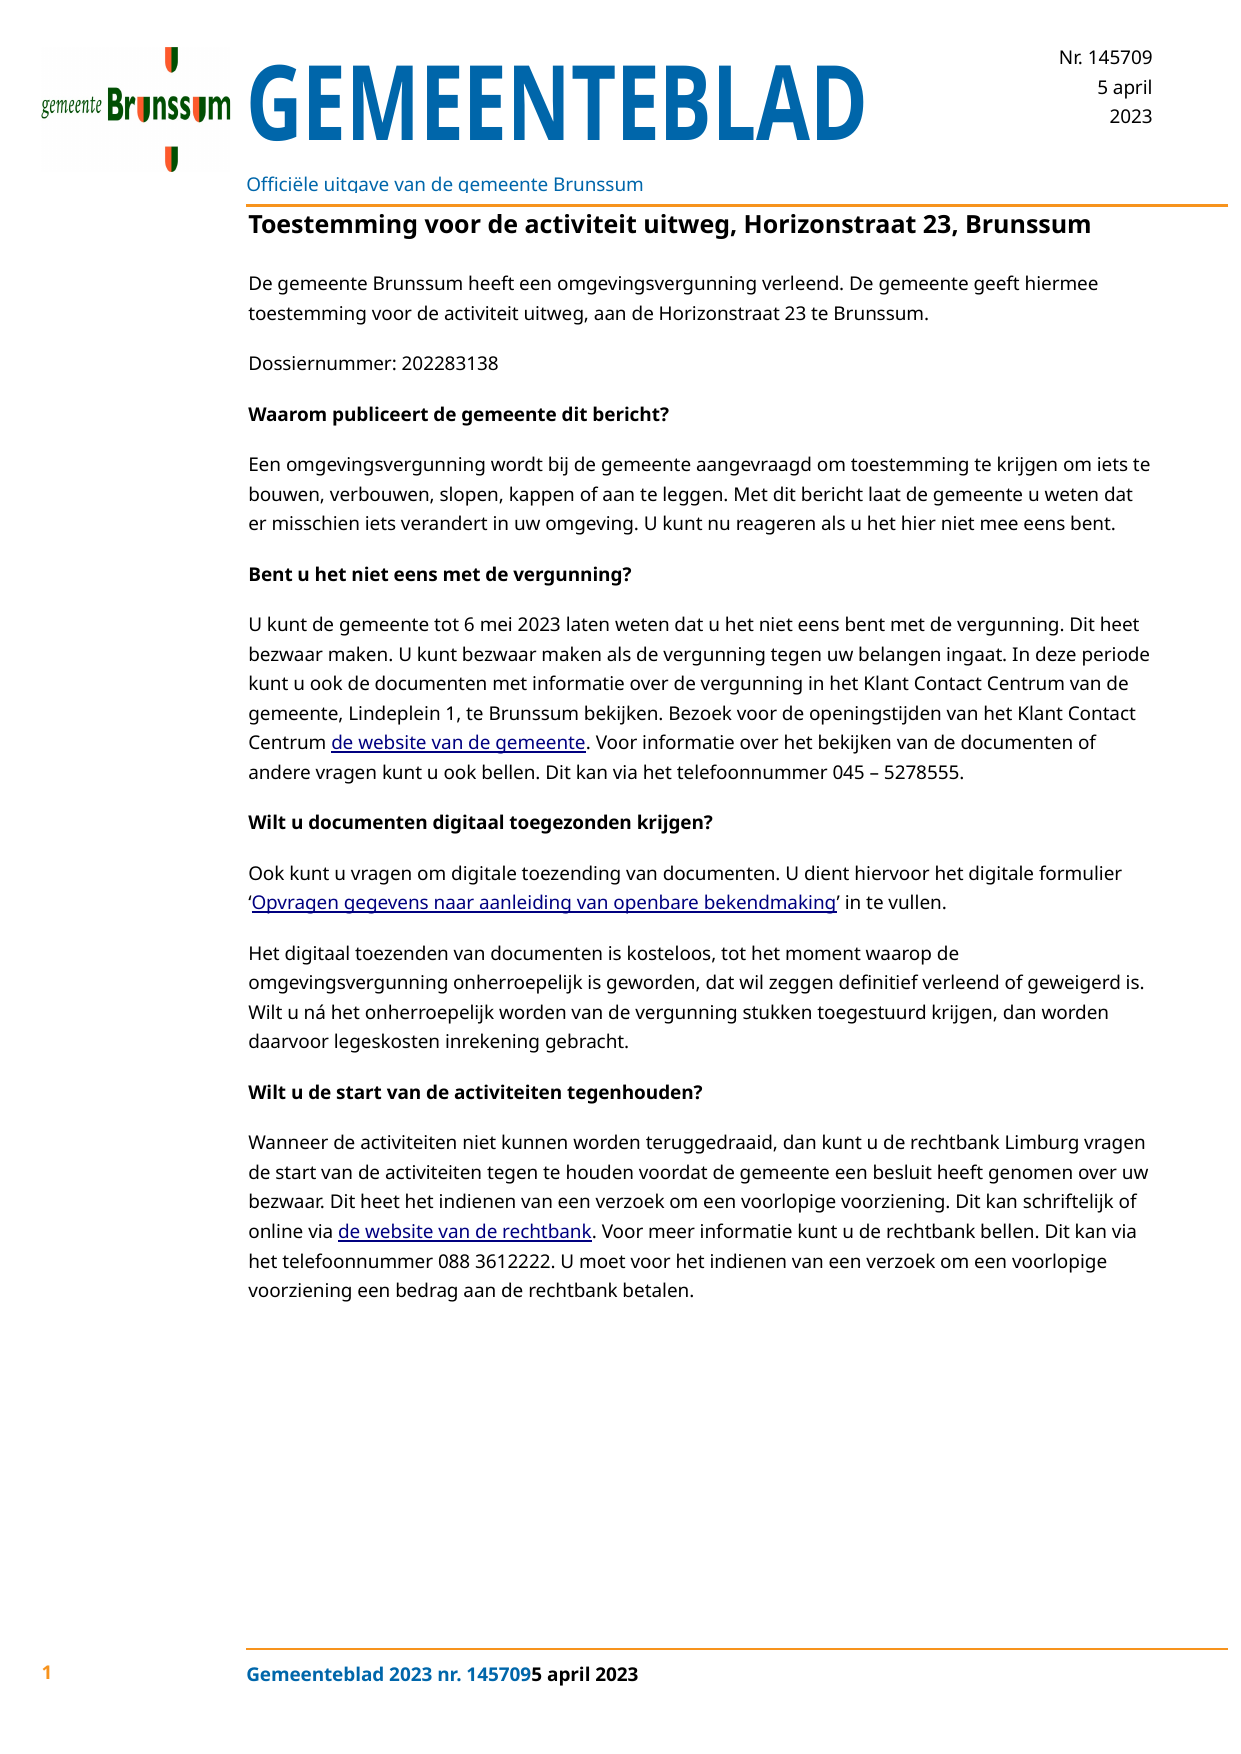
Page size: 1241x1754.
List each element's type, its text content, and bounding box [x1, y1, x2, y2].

text Het digitaal toezenden van documenten is kosteloos, tot het moment waarop de omgevingsvergunning onherroepelijk is geworden, dat wil zeggen definitief verleend of geweigerd is. Wilt u ná het onherroepelijk worden van de vergunning stukken toegestuurd krijgen, dan worden daarvoor legeskosten inrekening gebracht. [248, 940, 1152, 1054]
text Bent u het niet eens met de vergunning? [248, 561, 1152, 586]
text Wilt u de start van de activiteiten tegenhouden? [248, 1079, 1152, 1105]
text Waarom publiceert de gemeente dit bericht? [248, 401, 1152, 426]
text Wilt u documenten digitaal toegezonden krijgen? [248, 809, 1152, 835]
text Toestemming voor de activiteit uitweg, Horizonstraat 23, Brunssum [248, 207, 1152, 241]
text U kunt de gemeente tot 6 mei 2023 laten weten dat u het niet eens bent met de vergunning. Dit heet bezwaar maken. U kunt bezwaar maken als de vergunning tegen uw belangen ingaat. In deze periode kunt u ook de documenten met informatie over de vergunning in het Klant Contact Centrum van de gemeente, Lindeplein 1, te Brunssum bekijken. Bezoek voor de openingstijden van het Klant Contact Centrum de website van de gemeente. Voor informatie over het bekijken van de documenten of andere vragen kunt u ook bellen. Dit kan via het telefoonnummer 045 – 5278555. [248, 611, 1152, 785]
text Dossiernummer: 202283138 [248, 350, 1152, 376]
text Wanneer de activiteiten niet kunnen worden teruggedraaid, dan kunt u de rechtbank Limburg vragen de start van de activiteiten tegen te houden voordat de gemeente een besluit heeft genomen over uw bezwaar. Dit heet het indienen van een verzoek om een voorlopige voorziening. Dit kan schriftelijk of online via de website van de rechtbank. Voor meer informatie kunt u de rechtbank bellen. Dit kan via het telefoonnummer 088 3612222. U moet voor het indienen van een verzoek om een voorlopige voorziening een bedrag aan de rechtbank betalen. [248, 1129, 1152, 1303]
text Een omgevingsvergunning wordt bij de gemeente aangevraagd om toestemming te krijgen om iets te bouwen, verbouwen, slopen, kappen of aan te leggen. Met dit bericht laat de gemeente u weten dat er misschien iets verandert in uw omgeving. U kunt nu reageren als u het hier niet mee eens bent. [248, 451, 1152, 536]
text De gemeente Brunssum heeft een omgevingsvergunning verleend. De gemeente geeft hiermee toestemming voor de activiteit uitweg, aan de Horizonstraat 23 te Brunssum. [248, 270, 1152, 326]
text Ook kunt u vragen om digitale toezending van documenten. U dient hiervoor het digitale formulier ‘Opvragen gegevens naar aanleiding van openbare bekendmaking’ in te vullen. [248, 860, 1152, 915]
picture [41, 47, 231, 172]
